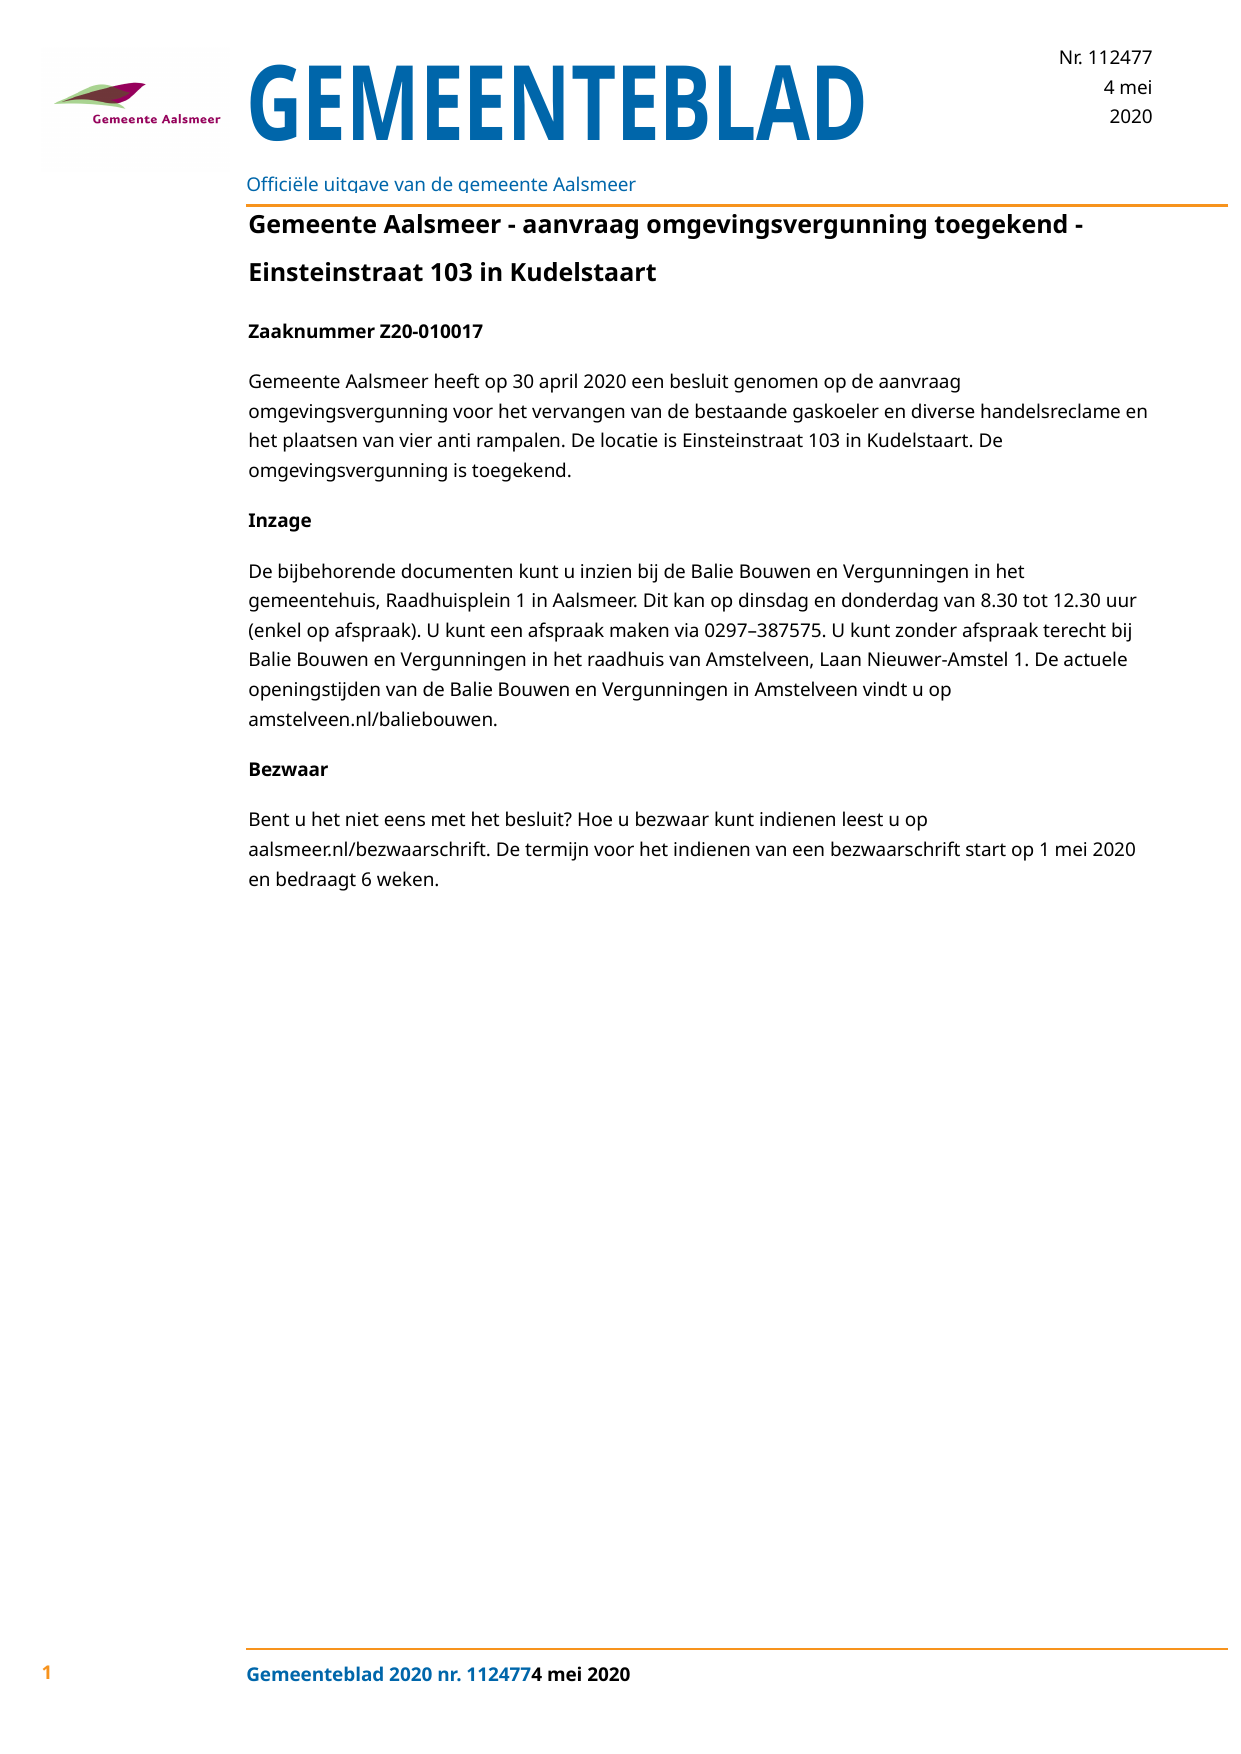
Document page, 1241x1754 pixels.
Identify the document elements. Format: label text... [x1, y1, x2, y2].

text Zaaknummer Z20-010017 [248, 318, 1152, 344]
text Inzage [248, 507, 1152, 533]
text Bezwaar [248, 756, 1152, 782]
text Bent u het niet eens met het besluit? Hoe u bezwaar kunt indienen leest u op aalsmeer.nl/bezwaarschrift. De termijn voor het indienen van een bezwaarschrift start op 1 mei 2020 en bedraagt 6 weken. [248, 807, 1152, 892]
text Gemeente Aalsmeer heeft op 30 april 2020 een besluit genomen op de aanvraag omgevingsvergunning voor het vervangen van de bestaande gaskoeler en diverse handelsreclame en het plaatsen van vier anti rampalen. De locatie is Einsteinstraat 103 in Kudelstaart. De omgevingsvergunning is toegekend. [248, 368, 1152, 483]
text Gemeente Aalsmeer - aanvraag omgevingsvergunning toegekend - Einsteinstraat 103 in Kudelstaart [248, 207, 1152, 288]
picture [41, 47, 231, 172]
text De bijbehorende documenten kunt u inzien bij de Balie Bouwen en Vergunningen in het gemeentehuis, Raadhuisplein 1 in Aalsmeer. Dit kan op dinsdag en donderdag van 8.30 tot 12.30 uur (enkel op afspraak). U kunt een afspraak maken via 0297–387575. U kunt zonder afspraak terecht bij Balie Bouwen en Vergunningen in het raadhuis van Amstelveen, Laan Nieuwer-Amstel 1. De actuele openingstijden van de Balie Bouwen en Vergunningen in Amstelveen vindt u op amstelveen.nl/baliebouwen. [248, 558, 1152, 732]
